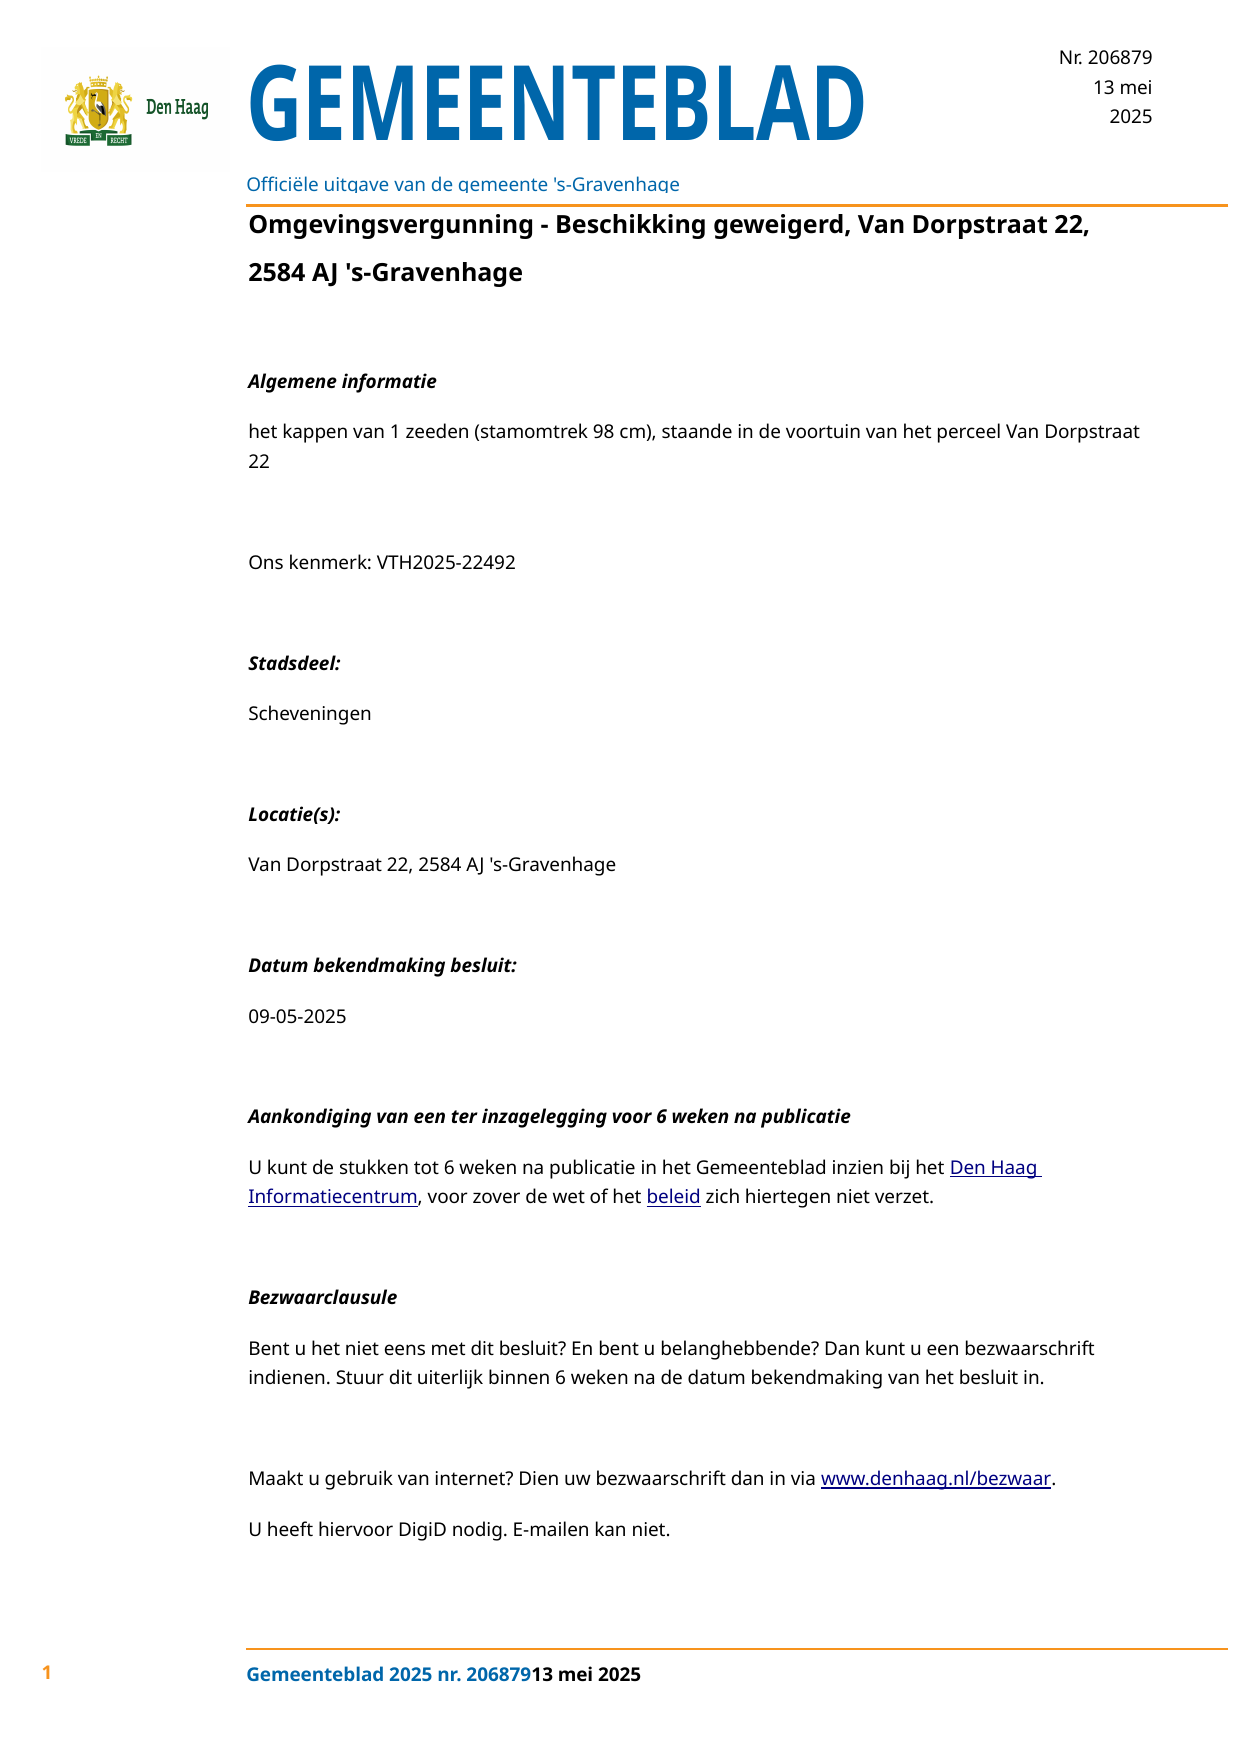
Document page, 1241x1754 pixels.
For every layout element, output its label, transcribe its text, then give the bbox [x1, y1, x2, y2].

text Ons kenmerk: VTH2025-22492 [248, 549, 1152, 575]
picture [41, 47, 231, 172]
text het kappen van 1 zeeden (stamomtrek 98 cm), staande in de voortuin van het perceel Van Dorpstraat 22 [248, 419, 1152, 474]
text Bezwaarclausule [248, 1284, 1152, 1310]
text Locatie(s): [248, 801, 1152, 827]
text Omgevingsvergunning - Beschikking geweigerd, Van Dorpstraat 22, 2584 AJ 's-Gravenhage [248, 207, 1152, 288]
text Scheveningen [248, 700, 1152, 726]
text Datum bekendmaking besluit: [248, 952, 1152, 978]
text Van Dorpstraat 22, 2584 AJ 's-Gravenhage [248, 852, 1152, 877]
text Maakt u gebruik van internet? Dien uw bezwaarschrift dan in via www.denhaag.nl/bezwaar. [248, 1465, 1152, 1491]
text Algemene informatie [248, 368, 1152, 394]
text 09-05-2025 [248, 1003, 1152, 1029]
text Aankondiging van een ter inzagelegging voor 6 weken na publicatie [248, 1104, 1152, 1129]
text U heeft hiervoor DigiD nodig. E-mailen kan niet. [248, 1516, 1152, 1542]
text Stadsdeel: [248, 650, 1152, 676]
text U kunt de stukken tot 6 weken na publicatie in het Gemeenteblad inzien bij het Den Haag Informatiecentrum, voor zover de wet of het beleid zich hiertegen niet verzet. [248, 1154, 1152, 1209]
text Bent u het niet eens met dit besluit? En bent u belanghebbende? Dan kunt u een bezwaarschrift indienen. Stuur dit uiterlijk binnen 6 weken na de datum bekendmaking van het besluit in. [248, 1335, 1152, 1390]
